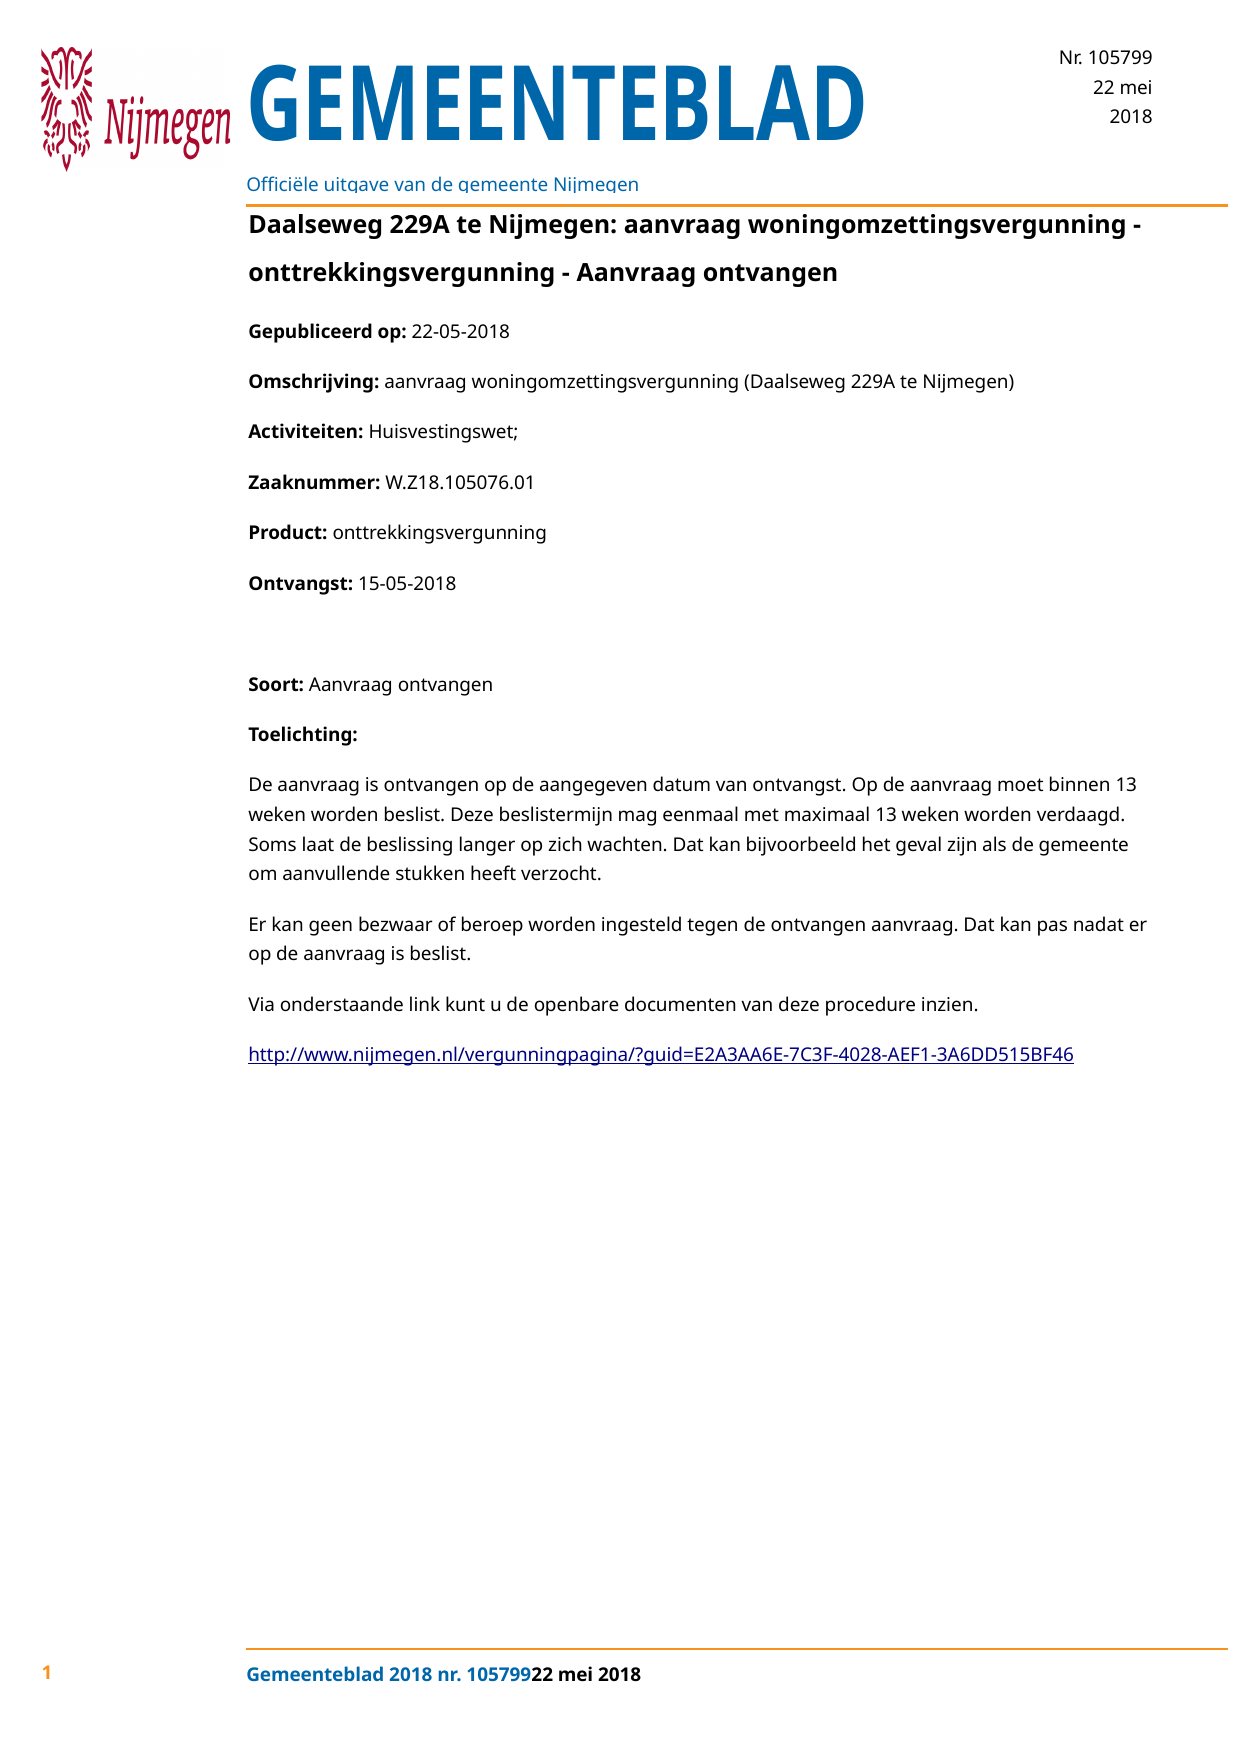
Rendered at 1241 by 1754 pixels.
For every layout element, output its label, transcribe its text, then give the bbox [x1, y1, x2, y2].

text Via onderstaande link kunt u de openbare documenten van deze procedure inzien. [248, 991, 1152, 1017]
text Zaaknummer: W.Z18.105076.01 [248, 469, 1152, 495]
text Er kan geen bezwaar of beroep worden ingesteld tegen de ontvangen aanvraag. Dat kan pas nadat er op de aanvraag is beslist. [248, 911, 1152, 966]
text Activiteiten: Huisvestingswet; [248, 419, 1152, 444]
text De aanvraag is ontvangen op de aangegeven datum van ontvangst. Op de aanvraag moet binnen 13 weken worden beslist. Deze beslistermijn mag eenmaal met maximaal 13 weken worden verdaagd. Soms laat de beslissing langer op zich wachten. Dat kan bijvoorbeeld het geval zijn als de gemeente om aanvullende stukken heeft verzocht. [248, 772, 1152, 886]
text http://www.nijmegen.nl/vergunningpagina/?guid=E2A3AA6E-7C3F-4028-AEF1-3A6DD515BF46 [248, 1041, 1152, 1067]
text Ontvangst: 15-05-2018 [248, 570, 1152, 596]
text Soort: Aanvraag ontvangen [248, 671, 1152, 697]
picture [41, 47, 231, 172]
text Gepubliceerd op: 22-05-2018 [248, 318, 1152, 344]
text Product: onttrekkingsvergunning [248, 519, 1152, 545]
text Toelichting: [248, 721, 1152, 747]
text Daalseweg 229A te Nijmegen: aanvraag woningomzettingsvergunning - onttrekkingsvergunning - Aanvraag ontvangen [248, 207, 1152, 288]
text Omschrijving: aanvraag woningomzettingsvergunning (Daalseweg 229A te Nijmegen) [248, 368, 1152, 394]
